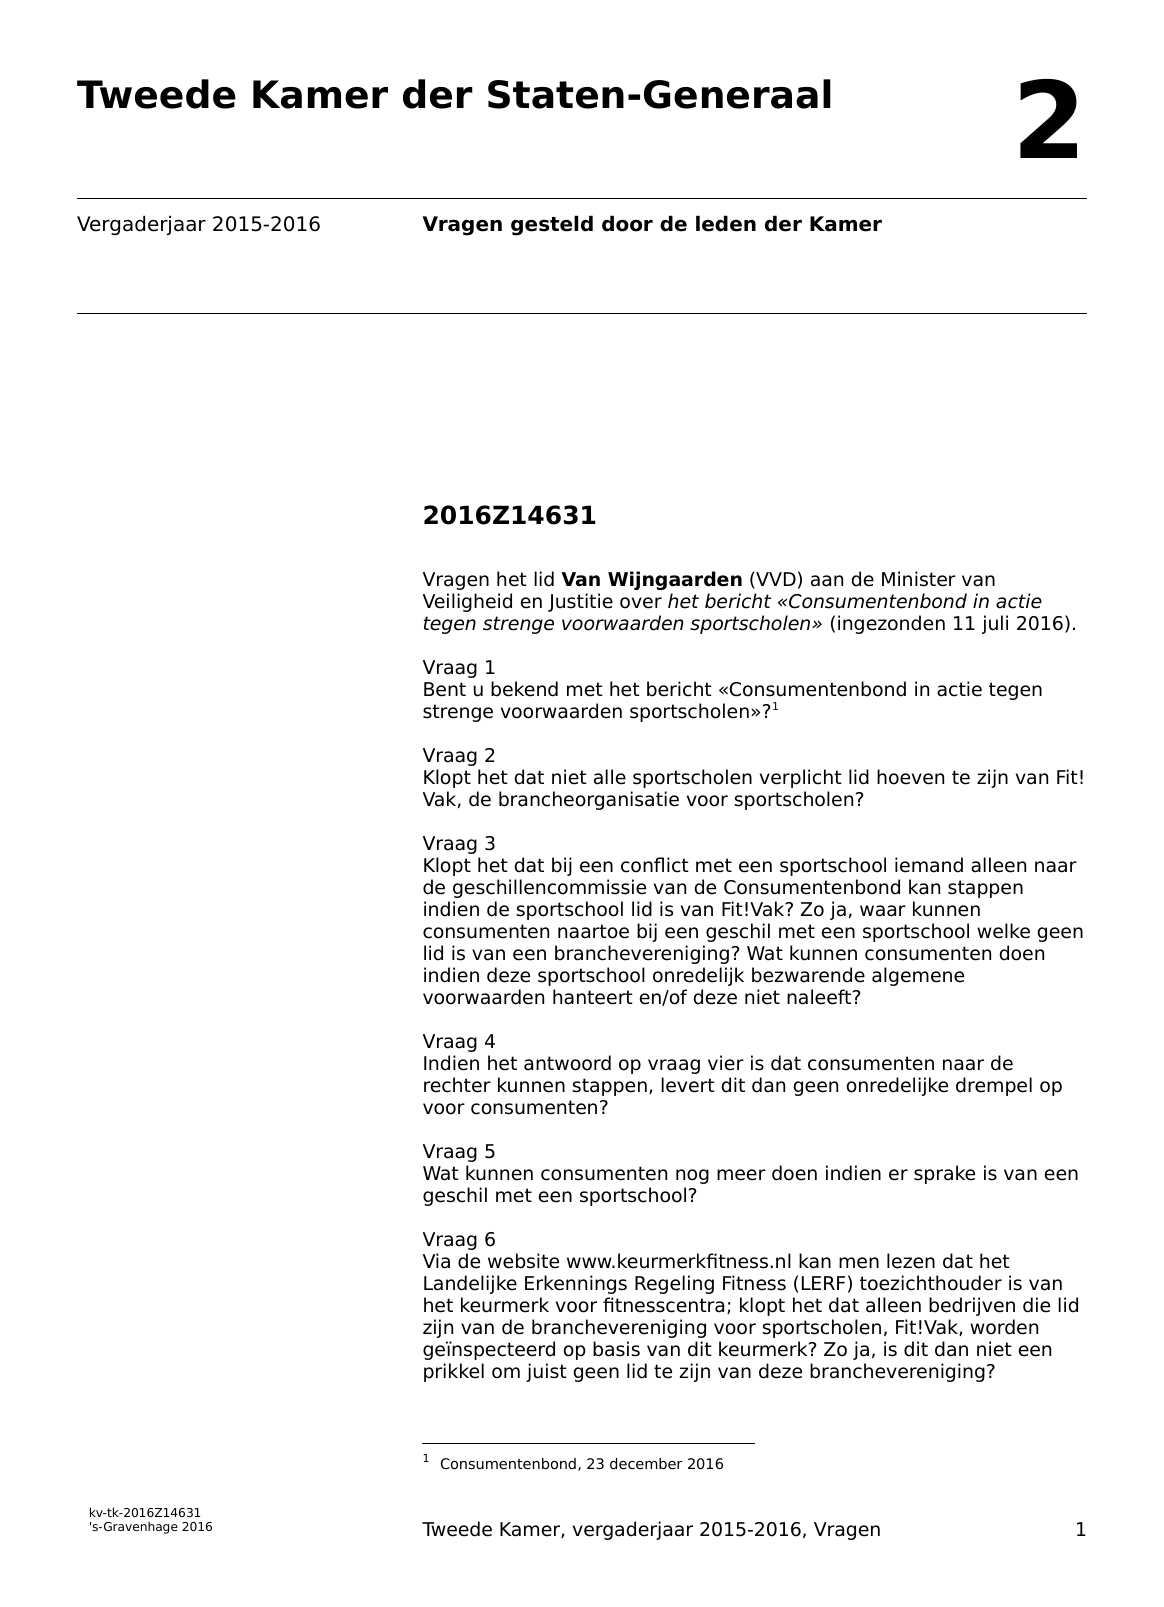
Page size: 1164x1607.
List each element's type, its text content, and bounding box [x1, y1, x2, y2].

text 2016Z14631 [422, 501, 1087, 531]
table_cell Vragen gesteld door de leden der Kamer [422, 199, 1087, 313]
text Vraag 5 [422, 1141, 1087, 1163]
text Vragen het lid Van Wijngaarden (VVD) aan de Minister van Veiligheid en Justitie over het bericht «Consumentenbond in actie tegen strenge voorwaarden sportscholen» (ingezonden 11 juli 2016). [422, 569, 1087, 635]
text Consumentenbond, 23 december 2016 [422, 1452, 1087, 1474]
text kv-tk-2016Z14631 [88, 1506, 323, 1520]
text Vraag 3 [422, 833, 1087, 855]
text 's-Gravenhage 2016 [88, 1520, 323, 1534]
text Vraag 1 [422, 657, 1087, 679]
text Klopt het dat bij een conflict met een sportschool iemand alleen naar de geschillencommissie van de Consumentenbond kan stappen indien de sportschool lid is van Fit!Vak? Zo ja, waar kunnen consumenten naartoe bij een geschil met een sportschool welke geen lid is van een branchevereniging? Wat kunnen consumenten doen indien deze sportschool onredelijk bezwarende algemene voorwaarden hanteert en/of deze niet naleeft? [422, 855, 1087, 1009]
text Vraag 2 [422, 745, 1087, 767]
text Via de website www.keurmerkfitness.nl kan men lezen dat het Landelijke Erkennings Regeling Fitness (LERF) toezichthouder is van het keurmerk voor fitnesscentra; klopt het dat alleen bedrijven die lid zijn van de branchevereniging voor sportscholen, Fit!Vak, worden geïnspecteerd op basis van dit keurmerk? Zo ja, is dit dan niet een prikkel om juist geen lid te zijn van deze branchevereniging? [422, 1251, 1087, 1383]
text Klopt het dat niet alle sportscholen verplicht lid hoeven te zijn van Fit!Vak, de brancheorganisatie voor sportscholen? [422, 767, 1087, 811]
text Wat kunnen consumenten nog meer doen indien er sprake is van een geschil met een sportschool? [422, 1163, 1087, 1207]
text Bent u bekend met het bericht «Consumentenbond in actie tegen strenge voorwaarden sportscholen»? [422, 679, 1087, 723]
text Vraag 4 [422, 1031, 1087, 1053]
text Indien het antwoord op vraag vier is dat consumenten naar de rechter kunnen stappen, levert dit dan geen onredelijke drempel op voor consumenten? [422, 1053, 1087, 1119]
table_cell Vergaderjaar 2015-2016 [77, 199, 422, 313]
table_header 2 [886, 59, 1087, 198]
table_header Tweede Kamer der Staten-Generaal [77, 59, 886, 198]
text Vraag 6 [422, 1229, 1087, 1251]
